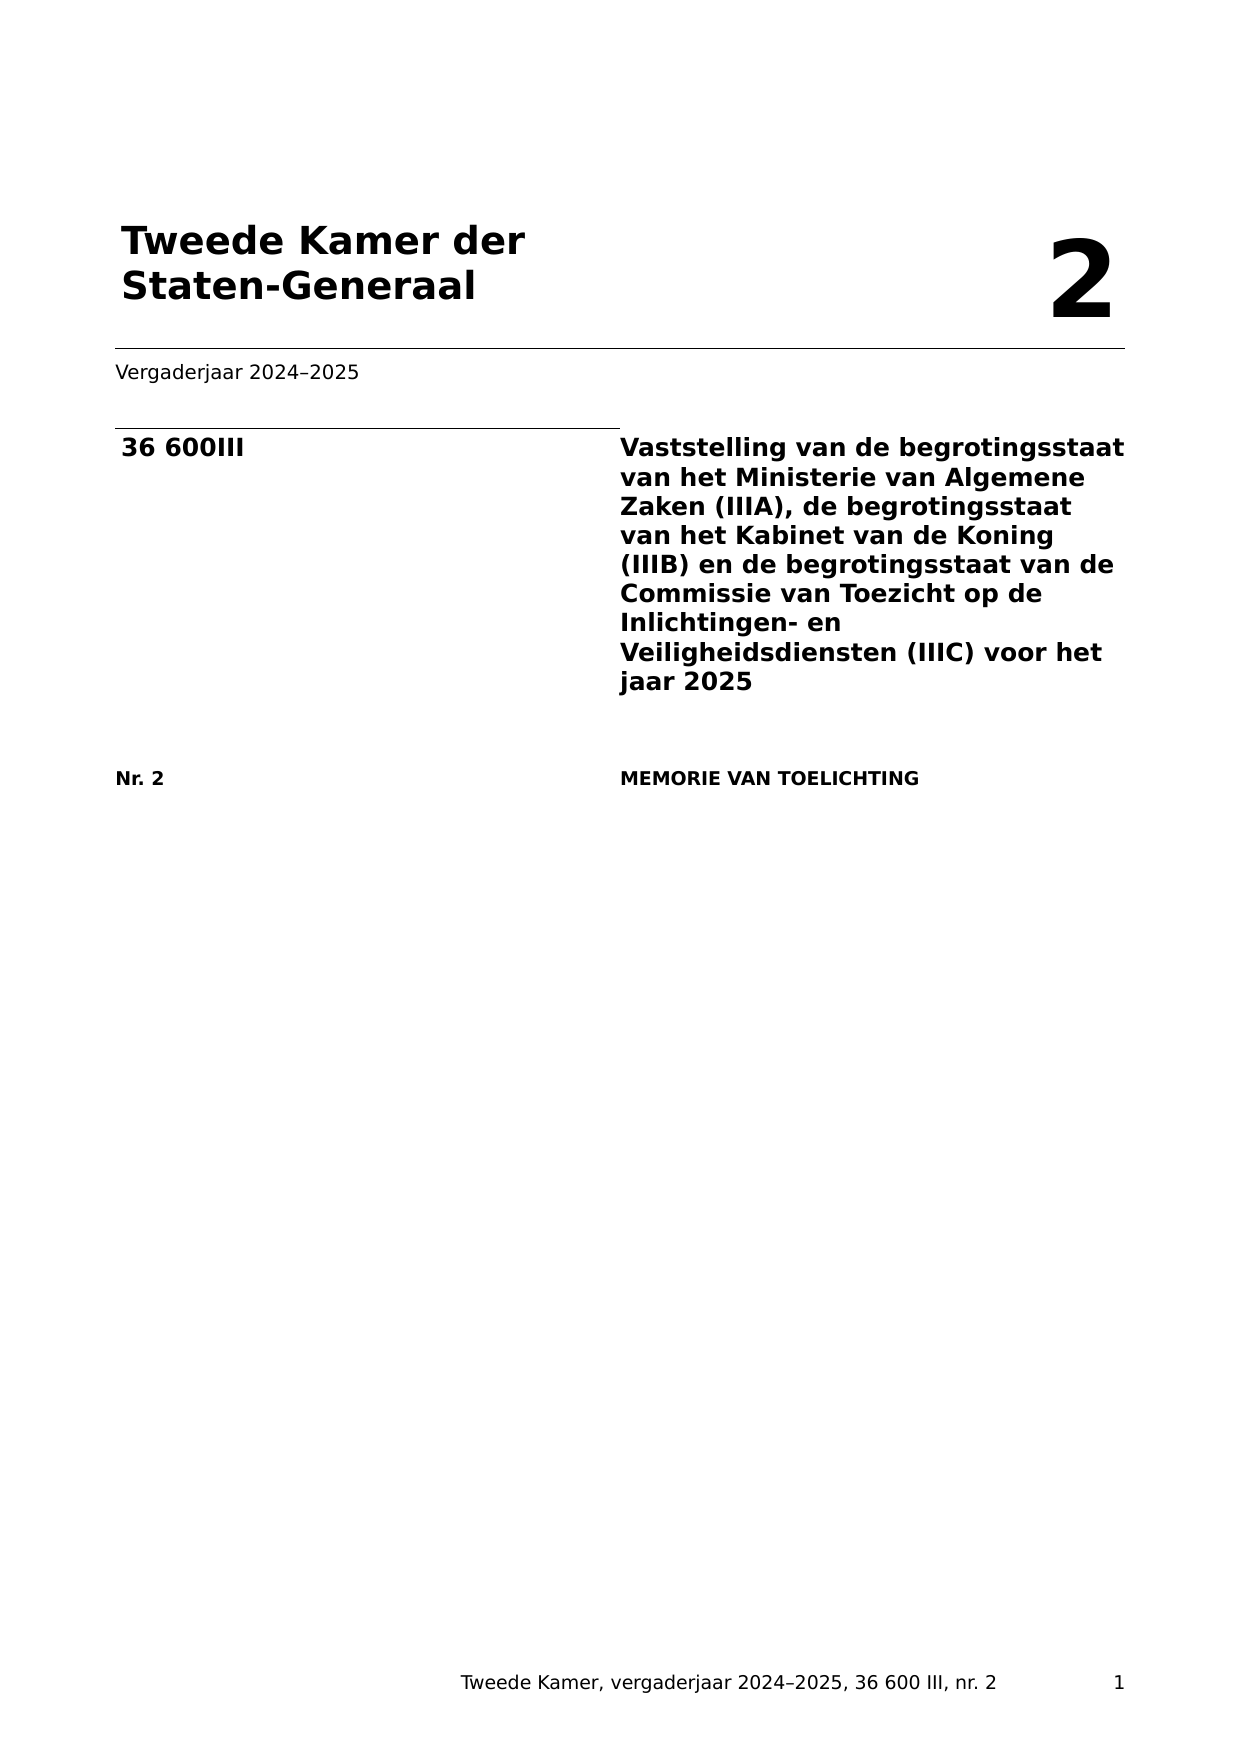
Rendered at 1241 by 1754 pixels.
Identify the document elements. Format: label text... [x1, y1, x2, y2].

table_header 36 600III [115, 429, 620, 702]
table_header Nr. 2 [115, 768, 620, 812]
table_header Tweede Kamer der Staten-Generaal [115, 213, 620, 348]
table_cell Vergaderjaar 2024–2025 [115, 349, 1125, 384]
table_header 2 [620, 213, 1125, 348]
table_header Vaststelling van de begrotingsstaat van het Ministerie van Algemene Zaken (IIIA), de begrotingsstaat van het Kabinet van de Koning (IIIB) en de begrotingsstaat van de Commissie van Toezicht op de Inlichtingen- en Veiligheidsdiensten (IIIC) voor het jaar 2025 [620, 428, 1125, 702]
table_header Memorie van toelichting [620, 768, 1125, 812]
